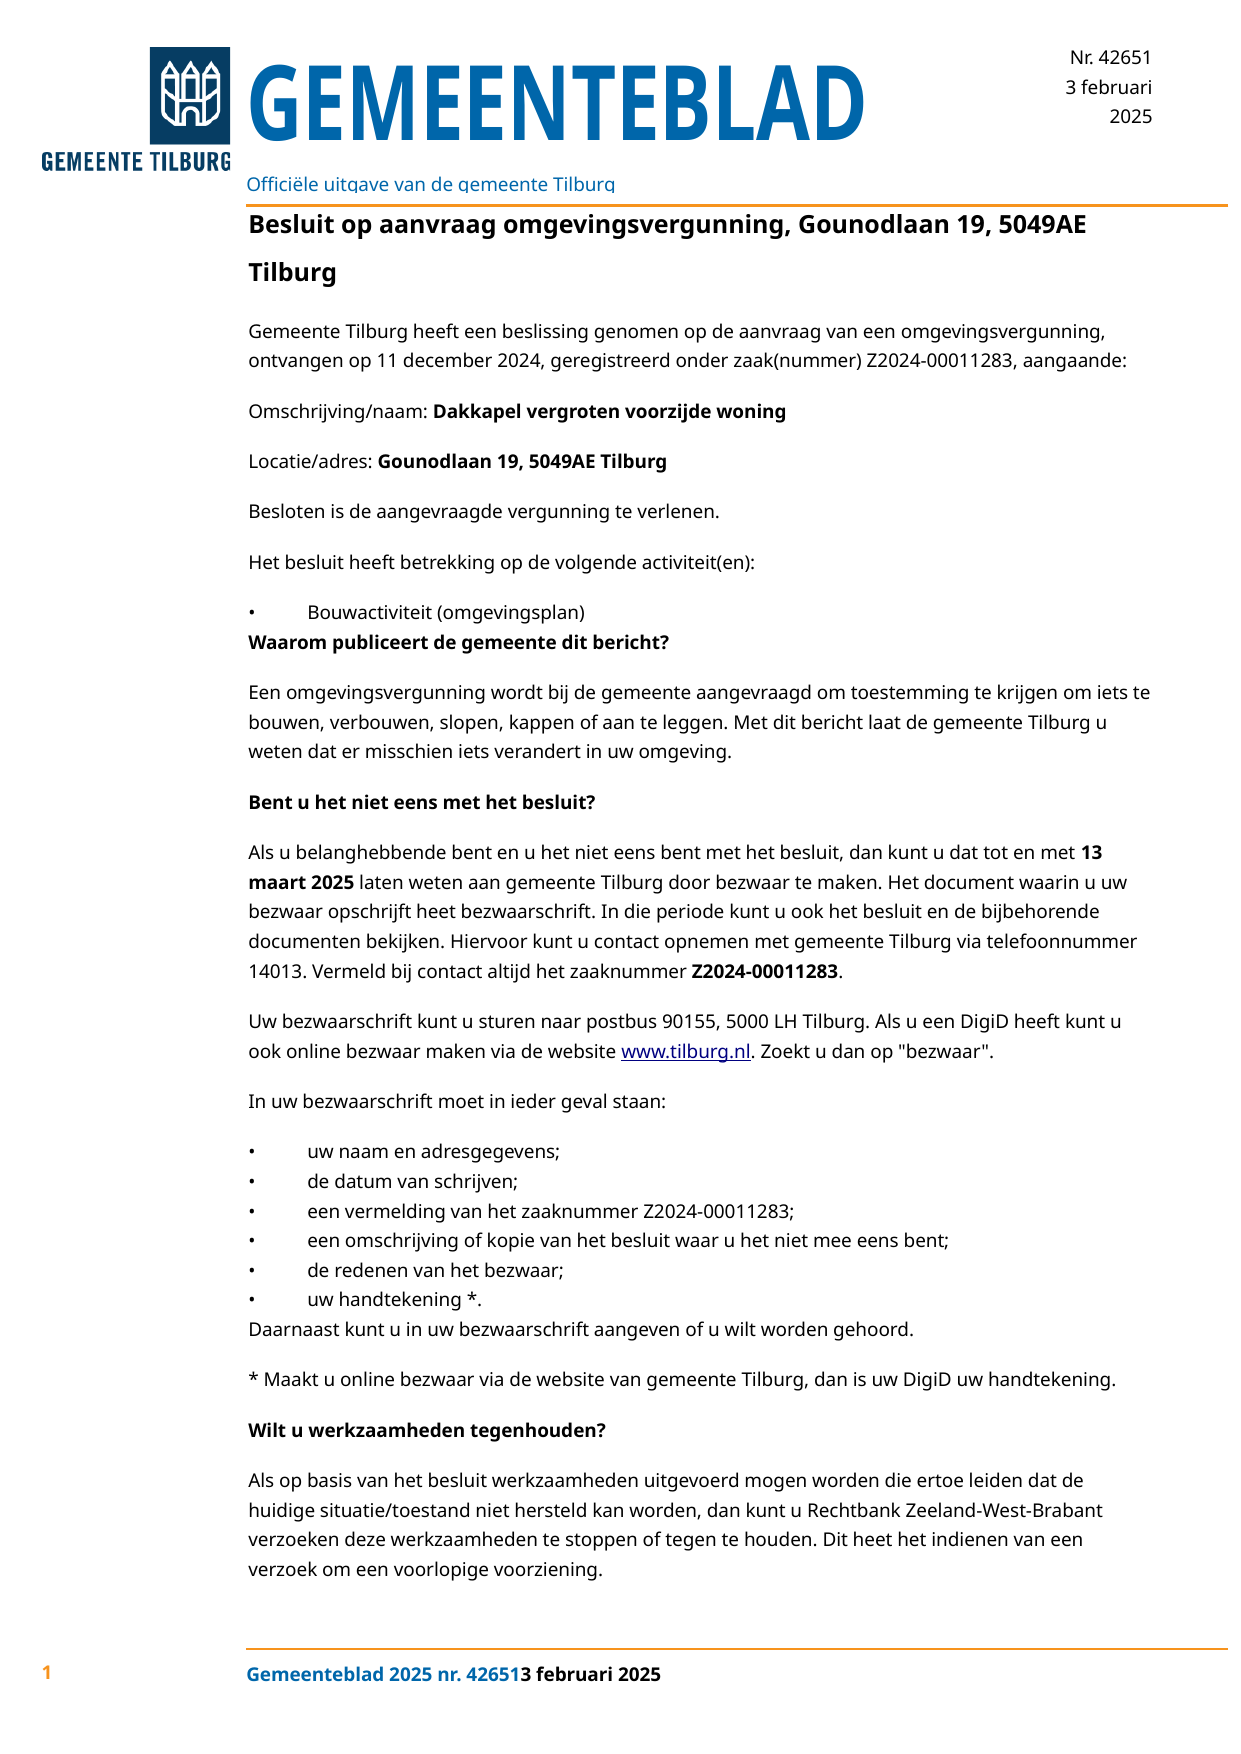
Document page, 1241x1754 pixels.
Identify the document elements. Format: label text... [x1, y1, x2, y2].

text Omschrijving/naam: Dakkapel vergroten voorzijde woning [248, 398, 1152, 424]
text Het besluit heeft betrekking op de volgende activiteit(en): [248, 549, 1152, 575]
text Wilt u werkzaamheden tegenhouden? [248, 1417, 1152, 1443]
text Bent u het niet eens met het besluit? [248, 789, 1152, 815]
text Waarom publiceert de gemeente dit bericht? [248, 629, 1152, 655]
list Bouwactiviteit (omgevingsplan) [248, 599, 1152, 625]
text Gemeente Tilburg heeft een beslissing genomen op de aanvraag van een omgevingsvergunning, ontvangen op 11 december 2024, geregistreerd onder zaak(nummer) Z2024-00011283, aangaande: [248, 318, 1152, 373]
list een vermelding van het zaaknummer Z2024-00011283; [248, 1198, 1152, 1224]
text Locatie/adres: Gounodlaan 19, 5049AE Tilburg [248, 448, 1152, 474]
text * Maakt u online bezwaar via de website van gemeente Tilburg, dan is uw DigiD uw handtekening. [248, 1367, 1152, 1392]
list de redenen van het bezwaar; [248, 1257, 1152, 1283]
text Als u belanghebbende bent en u het niet eens bent met het besluit, dan kunt u dat tot en met 13 maart 2025 laten weten aan gemeente Tilburg door bezwaar te maken. Het document waarin u uw bezwaar opschrijft heet bezwaarschrift. In die periode kunt u ook het besluit en de bijbehorende documenten bekijken. Hiervoor kunt u contact opnemen met gemeente Tilburg via telefoonnummer 14013. Vermeld bij contact altijd het zaaknummer Z2024-00011283. [248, 839, 1152, 984]
text In uw bezwaarschrift moet in ieder geval staan: [248, 1088, 1152, 1114]
picture [41, 47, 231, 172]
list een omschrijving of kopie van het besluit waar u het niet mee eens bent; [248, 1227, 1152, 1253]
list uw handtekening *. [248, 1287, 1152, 1312]
text Een omgevingsvergunning wordt bij de gemeente aangevraagd om toestemming te krijgen om iets te bouwen, verbouwen, slopen, kappen of aan te leggen. Met dit bericht laat de gemeente Tilburg u weten dat er misschien iets verandert in uw omgeving. [248, 679, 1152, 764]
text Daarnaast kunt u in uw bezwaarschrift aangeven of u wilt worden gehoord. [248, 1316, 1152, 1342]
text Besluit op aanvraag omgevingsvergunning, Gounodlaan 19, 5049AE Tilburg [248, 207, 1152, 288]
list uw naam en adresgegevens; [248, 1139, 1152, 1164]
list de datum van schrijven; [248, 1168, 1152, 1194]
text Uw bezwaarschrift kunt u sturen naar postbus 90155, 5000 LH Tilburg. Als u een DigiD heeft kunt u ook online bezwaar maken via de website www.tilburg.nl. Zoekt u dan op "bezwaar". [248, 1008, 1152, 1064]
text Besloten is de aangevraagde vergunning te verlenen. [248, 499, 1152, 524]
text Als op basis van het besluit werkzaamheden uitgevoerd mogen worden die ertoe leiden dat de huidige situatie/toestand niet hersteld kan worden, dan kunt u Rechtbank Zeeland-West-Brabant verzoeken deze werkzaamheden te stoppen of tegen te houden. Dit heet het indienen van een verzoek om een voorlopige voorziening. [248, 1467, 1152, 1582]
